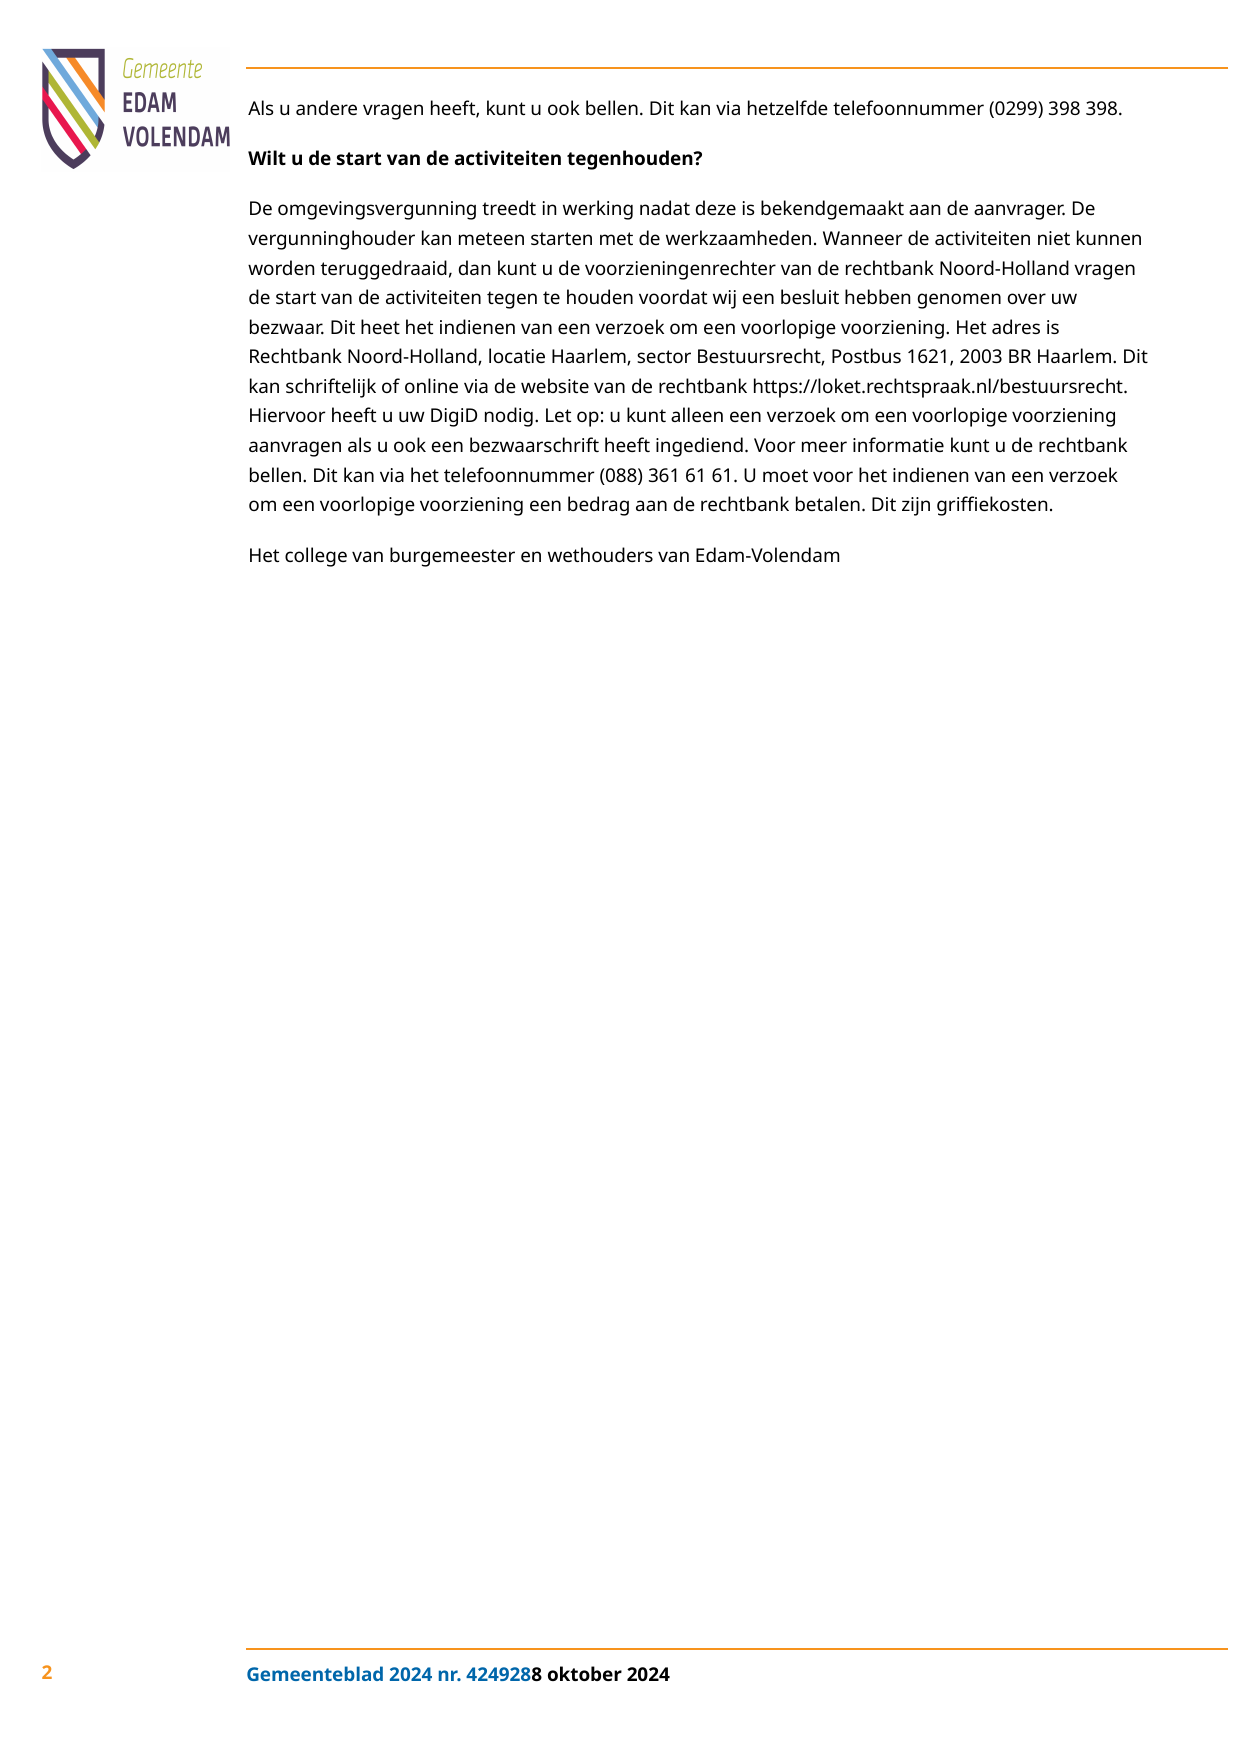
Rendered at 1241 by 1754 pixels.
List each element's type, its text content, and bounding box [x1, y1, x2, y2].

text Als u andere vragen heeft, kunt u ook bellen. Dit kan via hetzelfde telefoonnummer (0299) 398 398. [248, 95, 1152, 121]
picture [41, 47, 231, 172]
text Het college van burgemeester en wethouders van Edam-Volendam [248, 542, 1152, 568]
text De omgevingsvergunning treedt in werking nadat deze is bekendgemaakt aan de aanvrager. De vergunninghouder kan meteen starten met de werkzaamheden. Wanneer de activiteiten niet kunnen worden teruggedraaid, dan kunt u de voorzieningenrechter van de rechtbank Noord-Holland vragen de start van de activiteiten tegen te houden voordat wij een besluit hebben genomen over uw bezwaar. Dit heet het indienen van een verzoek om een voorlopige voorziening. Het adres is Rechtbank Noord-Holland, locatie Haarlem, sector Bestuursrecht, Postbus 1621, 2003 BR Haarlem. Dit kan schriftelijk of online via de website van de rechtbank https://loket.rechtspraak.nl/bestuursrecht. Hiervoor heeft u uw DigiD nodig. Let op: u kunt alleen een verzoek om een voorlopige voorziening aanvragen als u ook een bezwaarschrift heeft ingediend. Voor meer informatie kunt u de rechtbank bellen. Dit kan via het telefoonnummer (088) 361 61 61. U moet voor het indienen van een verzoek om een voorlopige voorziening een bedrag aan de rechtbank betalen. Dit zijn griffiekosten. [248, 196, 1152, 517]
text Wilt u de start van de activiteiten tegenhouden? [248, 145, 1152, 171]
